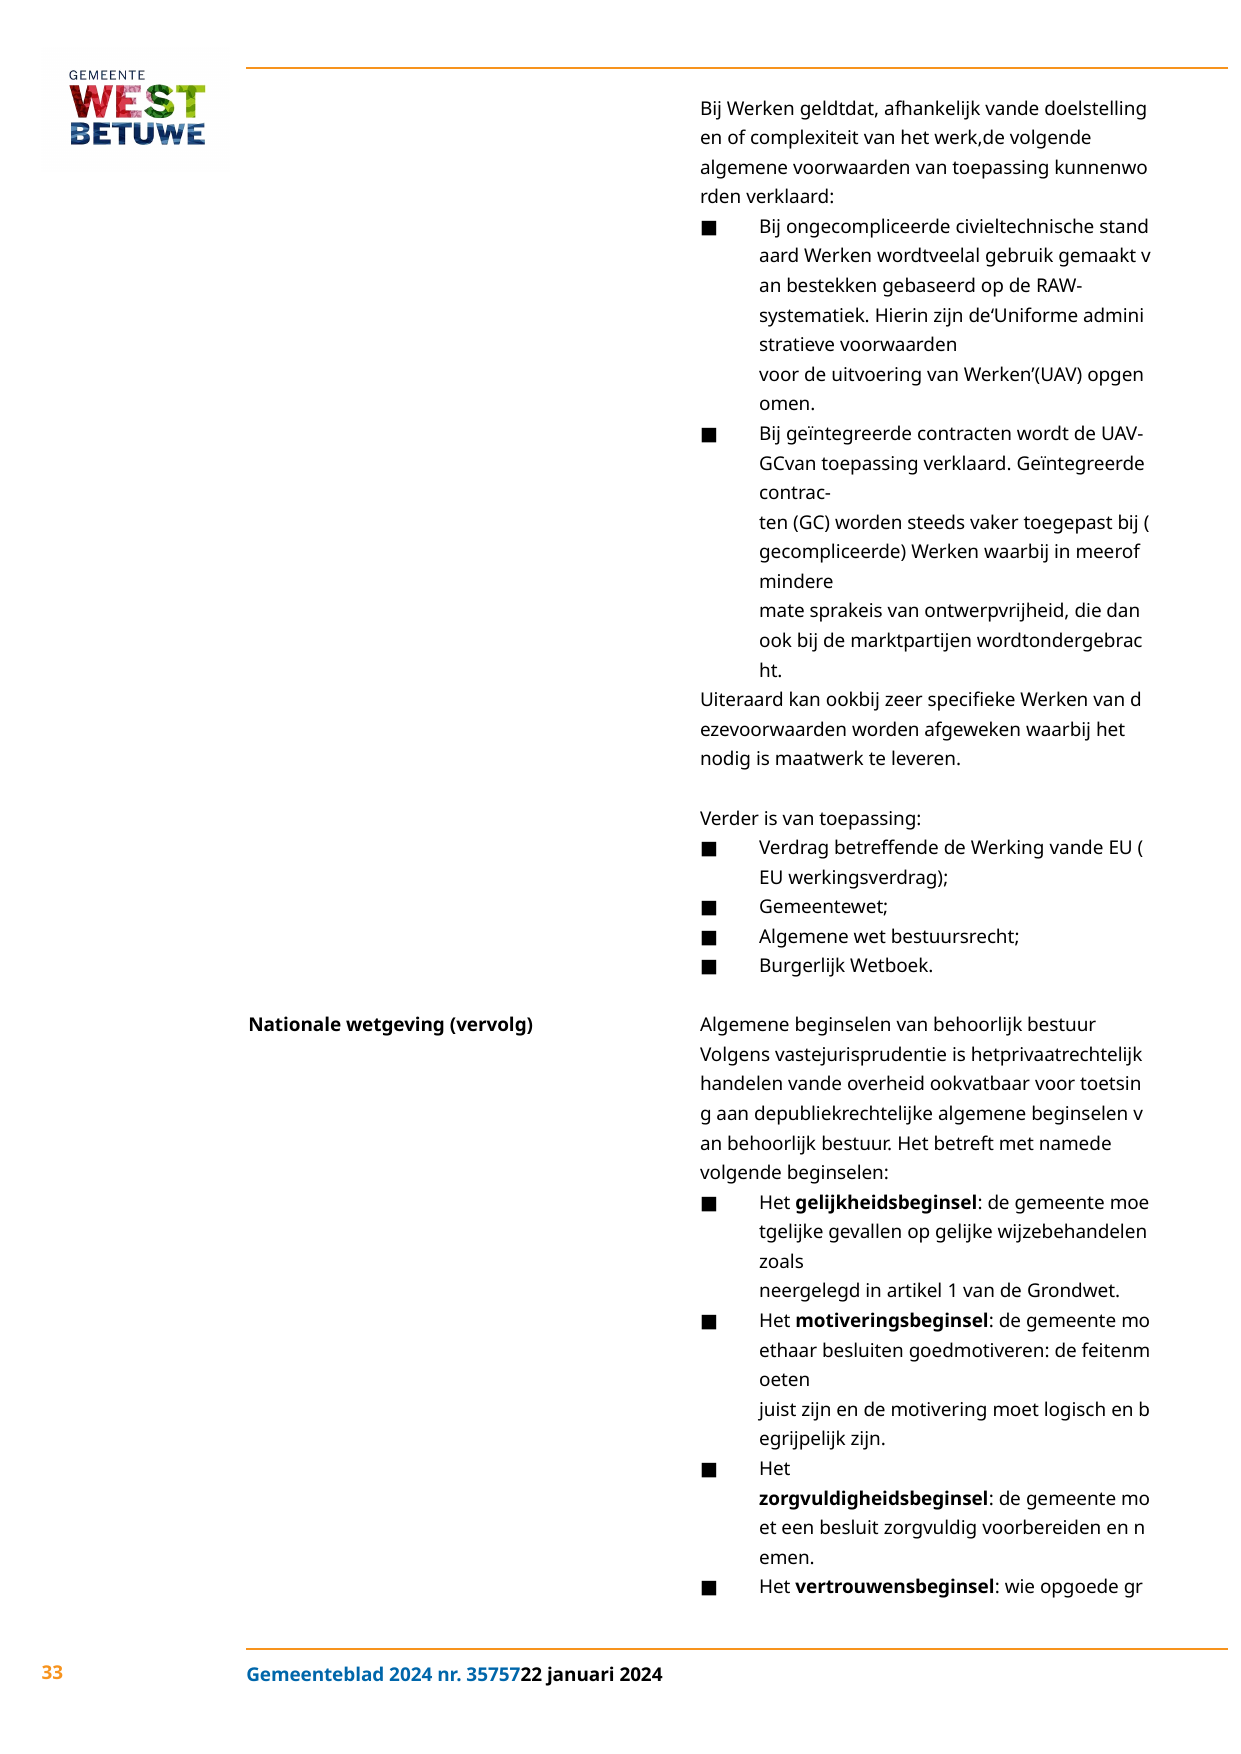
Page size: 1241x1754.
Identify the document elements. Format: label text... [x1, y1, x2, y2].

table_cell Bij Werken geldtdat, afhankelijk vande doelstelling en of complexiteit van het werk,de volgende algemene voorwaarden van toepassing kunnenworden verklaard: Bij ongecompliceerde civieltechnische standaard Werken wordtveelal gebruik gemaakt van bestekken gebaseerd op de RAW-systematiek. Hierin zijn de‘Uniforme administratieve voorwaarden voor de uitvoering van Werken’(UAV) opgenomen. Bij geïntegreerde contracten wordt de UAV-GCvan toepassing verklaard. Geïntegreerde contrac- ten (GC) worden steeds vaker toegepast bij (gecompliceerde) Werken waarbij in meerof mindere mate sprakeis van ontwerpvrijheid, die dan ook bij de marktpartijen wordtondergebracht. Uiteraard kan ookbij zeer specifieke Werken van dezevoorwaarden worden afgeweken waarbij het nodig is maatwerk te leveren. Verder is van toepassing: Verdrag betreffende de Werking vande EU (EU werkingsverdrag); Gemeentewet; Algemene wet bestuursrecht; Burgerlijk Wetboek. [700, 95, 1152, 978]
table_cell [248, 95, 700, 978]
table_header Algemene beginselen van behoorlijk bestuur Volgens vastejurisprudentie is hetprivaatrechtelijk handelen vande overheid ookvatbaar voor toetsing aan depubliekrechtelijke algemene beginselen van behoorlijk bestuur. Het betreft met namede volgende beginselen: Het gelijkheidsbeginsel: de gemeente moetgelijke gevallen op gelijke wijzebehandelen zoals neergelegd in artikel 1 van de Grondwet. Het motiveringsbeginsel: de gemeente moethaar besluiten goedmotiveren: de feitenmoeten juist zijn en de motivering moet logisch en begrijpelijk zijn. Het zorgvuldigheidsbeginsel: de gemeente moet een besluit zorgvuldig voorbereiden en nemen. Het vertrouwensbeginsel: wie opgoede gr [700, 1011, 1152, 1599]
table_header Nationale wetgeving (vervolg) [248, 1011, 700, 1599]
picture [41, 47, 231, 172]
